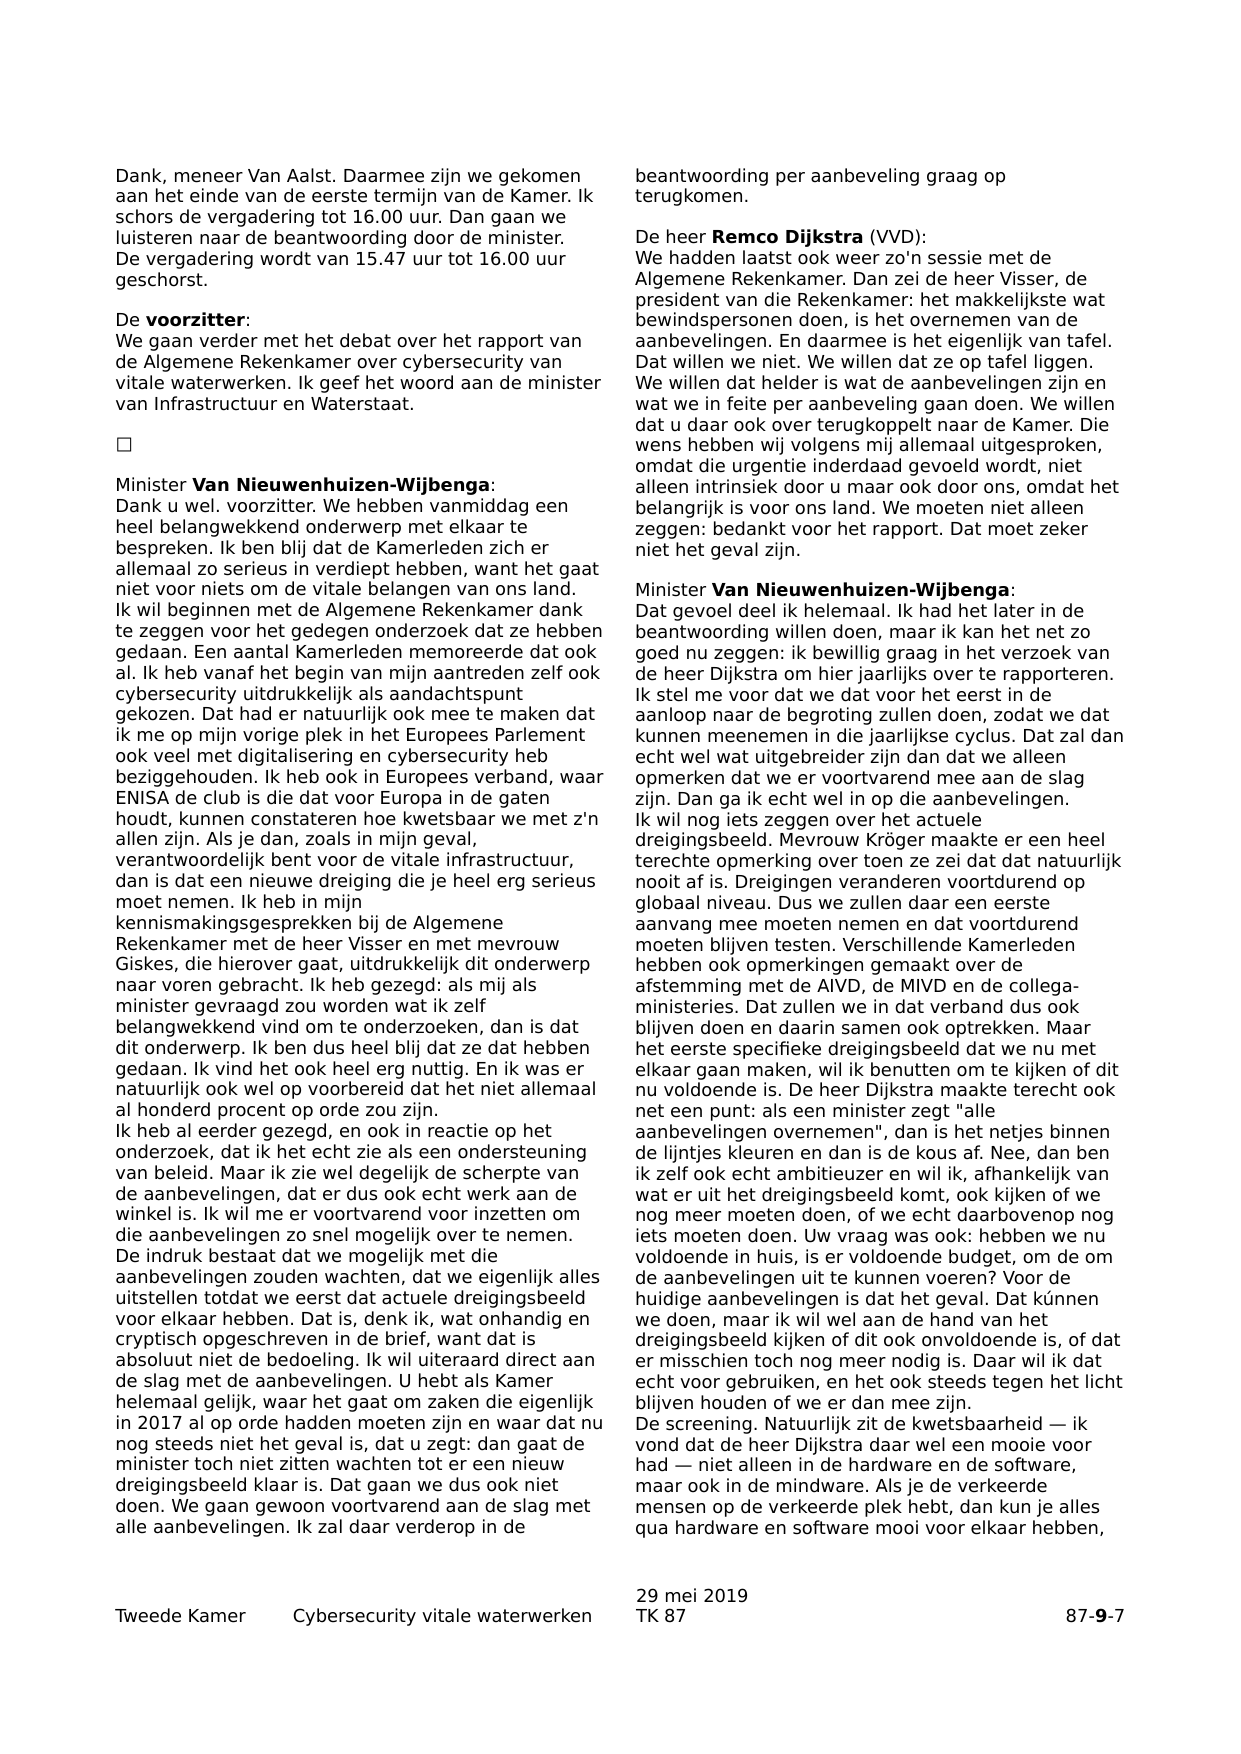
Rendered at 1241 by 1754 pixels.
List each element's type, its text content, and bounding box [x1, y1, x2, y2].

text Minister Van Nieuwenhuizen-Wijbenga: [115, 475, 605, 496]
text Ik heb al eerder gezegd, en ook in reactie op het onderzoek, dat ik het echt zie als een ondersteuning van beleid. Maar ik zie wel degelijk de scherpte van de aanbevelingen, dat er dus ook echt werk aan de winkel is. Ik wil me er voortvarend voor inzetten om die aanbevelingen zo snel mogelijk over te nemen. [115, 1121, 605, 1246]
text De indruk bestaat dat we mogelijk met die aanbevelingen zouden wachten, dat we eigenlijk alles uitstellen totdat we eerst dat actuele dreigingsbeeld voor elkaar hebben. Dat is, denk ik, wat onhandig en cryptisch opgeschreven in de brief, want dat is absoluut niet de bedoeling. Ik wil uiteraard direct aan de slag met de aanbevelingen. U hebt als Kamer helemaal gelijk, waar het gaat om zaken die eigenlijk in 2017 al op orde hadden moeten zijn en waar dat nu nog steeds niet het geval is, dat u zegt: dan gaat de minister toch niet zitten wachten tot er een nieuw dreigingsbeeld klaar is. Dat gaan we dus ook niet doen. We gaan gewoon voortvarend aan de slag met alle aanbevelingen. Ik zal daar verderop in de [115, 1246, 605, 1537]
text beantwoording per aanbeveling graag op terugkomen. [635, 165, 1125, 207]
text Ik wil nog iets zeggen over het actuele dreigingsbeeld. Mevrouw Kröger maakte er een heel terechte opmerking over toen ze zei dat dat natuurlijk nooit af is. Dreigingen veranderen voortdurend op globaal niveau. Dus we zullen daar een eerste aanvang mee moeten nemen en dat voortdurend moeten blijven testen. Verschillende Kamerleden hebben ook opmerkingen gemaakt over de afstemming met de AIVD, de MIVD en de collega-ministeries. Dat zullen we in dat verband dus ook blijven doen en daarin samen ook optrekken. Maar het eerste specifieke dreigingsbeeld dat we nu met elkaar gaan maken, wil ik benutten om te kijken of dit nu voldoende is. De heer Dijkstra maakte terecht ook net een punt: als een minister zegt "alle aanbevelingen overnemen", dan is het netjes binnen de lijntjes kleuren en dan is de kous af. Nee, dan ben ik zelf ook echt ambitieuzer en wil ik, afhankelijk van wat er uit het dreigingsbeeld komt, ook kijken of we nog meer moeten doen, of we echt daarbovenop nog iets moeten doen. Uw vraag was ook: hebben we nu voldoende in huis, is er voldoende budget, om de om de aanbevelingen uit te kunnen voeren? Voor de huidige aanbevelingen is dat het geval. Dat kúnnen we doen, maar ik wil wel aan de hand van het dreigingsbeeld kijken of dit ook onvoldoende is, of dat er misschien toch nog meer nodig is. Daar wil ik dat echt voor gebruiken, en het ook steeds tegen het licht blijven houden of we er dan mee zijn. [635, 809, 1125, 1413]
text De heer Remco Dijkstra (VVD): [635, 227, 1125, 248]
text De voorzitter: [115, 310, 605, 331]
text We gaan verder met het debat over het rapport van de Algemene Rekenkamer over cybersecurity van vitale waterwerken. Ik geef het woord aan de minister van Infrastructuur en Waterstaat. [115, 331, 605, 414]
text Dank u wel. voorzitter. We hebben vanmiddag een heel belangwekkend onderwerp met elkaar te bespreken. Ik ben blij dat de Kamerleden zich er allemaal zo serieus in verdiept hebben, want het gaat niet voor niets om de vitale belangen van ons land. [115, 496, 605, 600]
text ⬜ [115, 434, 605, 455]
text Minister Van Nieuwenhuizen-Wijbenga: [635, 580, 1125, 601]
text Dat gevoel deel ik helemaal. Ik had het later in de beantwoording willen doen, maar ik kan het net zo goed nu zeggen: ik bewillig graag in het verzoek van de heer Dijkstra om hier jaarlijks over te rapporteren. Ik stel me voor dat we dat voor het eerst in de aanloop naar de begroting zullen doen, zodat we dat kunnen meenemen in die jaarlijkse cyclus. Dat zal dan echt wel wat uitgebreider zijn dan dat we alleen opmerken dat we er voortvarend mee aan de slag zijn. Dan ga ik echt wel in op die aanbevelingen. [635, 601, 1125, 809]
text De screening. Natuurlijk zit de kwetsbaarheid — ik vond dat de heer Dijkstra daar wel een mooie voor had — niet alleen in de hardware en de software, maar ook in de mindware. Als je de verkeerde mensen op de verkeerde plek hebt, dan kun je alles qua hardware en software mooi voor elkaar hebben, [635, 1413, 1125, 1538]
text We hadden laatst ook weer zo'n sessie met de Algemene Rekenkamer. Dan zei de heer Visser, de president van die Rekenkamer: het makkelijkste wat bewindspersonen doen, is het overnemen van de aanbevelingen. En daarmee is het eigenlijk van tafel. Dat willen we niet. We willen dat ze op tafel liggen. We willen dat helder is wat de aanbevelingen zijn en wat we in feite per aanbeveling gaan doen. We willen dat u daar ook over terugkoppelt naar de Kamer. Die wens hebben wij volgens mij allemaal uitgesproken, omdat die urgentie inderdaad gevoeld wordt, niet alleen intrinsiek door u maar ook door ons, omdat het belangrijk is voor ons land. We moeten niet alleen zeggen: bedankt voor het rapport. Dat moet zeker niet het geval zijn. [635, 248, 1125, 560]
text Dank, meneer Van Aalst. Daarmee zijn we gekomen aan het einde van de eerste termijn van de Kamer. Ik schors de vergadering tot 16.00 uur. Dan gaan we luisteren naar de beantwoording door de minister. [115, 165, 605, 249]
text Ik wil beginnen met de Algemene Rekenkamer dank te zeggen voor het gedegen onderzoek dat ze hebben gedaan. Een aantal Kamerleden memoreerde dat ook al. Ik heb vanaf het begin van mijn aantreden zelf ook cybersecurity uitdrukkelijk als aandachtspunt gekozen. Dat had er natuurlijk ook mee te maken dat ik me op mijn vorige plek in het Europees Parlement ook veel met digitalisering en cybersecurity heb beziggehouden. Ik heb ook in Europees verband, waar ENISA de club is die dat voor Europa in de gaten houdt, kunnen constateren hoe kwetsbaar we met z'n allen zijn. Als je dan, zoals in mijn geval, verantwoordelijk bent voor de vitale infrastructuur, dan is dat een nieuwe dreiging die je heel erg serieus moet nemen. Ik heb in mijn kennismakingsgesprekken bij de Algemene Rekenkamer met de heer Visser en met mevrouw Giskes, die hierover gaat, uitdrukkelijk dit onderwerp naar voren gebracht. Ik heb gezegd: als mij als minister gevraagd zou worden wat ik zelf belangwekkend vind om te onderzoeken, dan is dat dit onderwerp. Ik ben dus heel blij dat ze dat hebben gedaan. Ik vind het ook heel erg nuttig. En ik was er natuurlijk ook wel op voorbereid dat het niet allemaal al honderd procent op orde zou zijn. [115, 600, 605, 1121]
text De vergadering wordt van 15.47 uur tot 16.00 uur geschorst. [115, 249, 605, 290]
